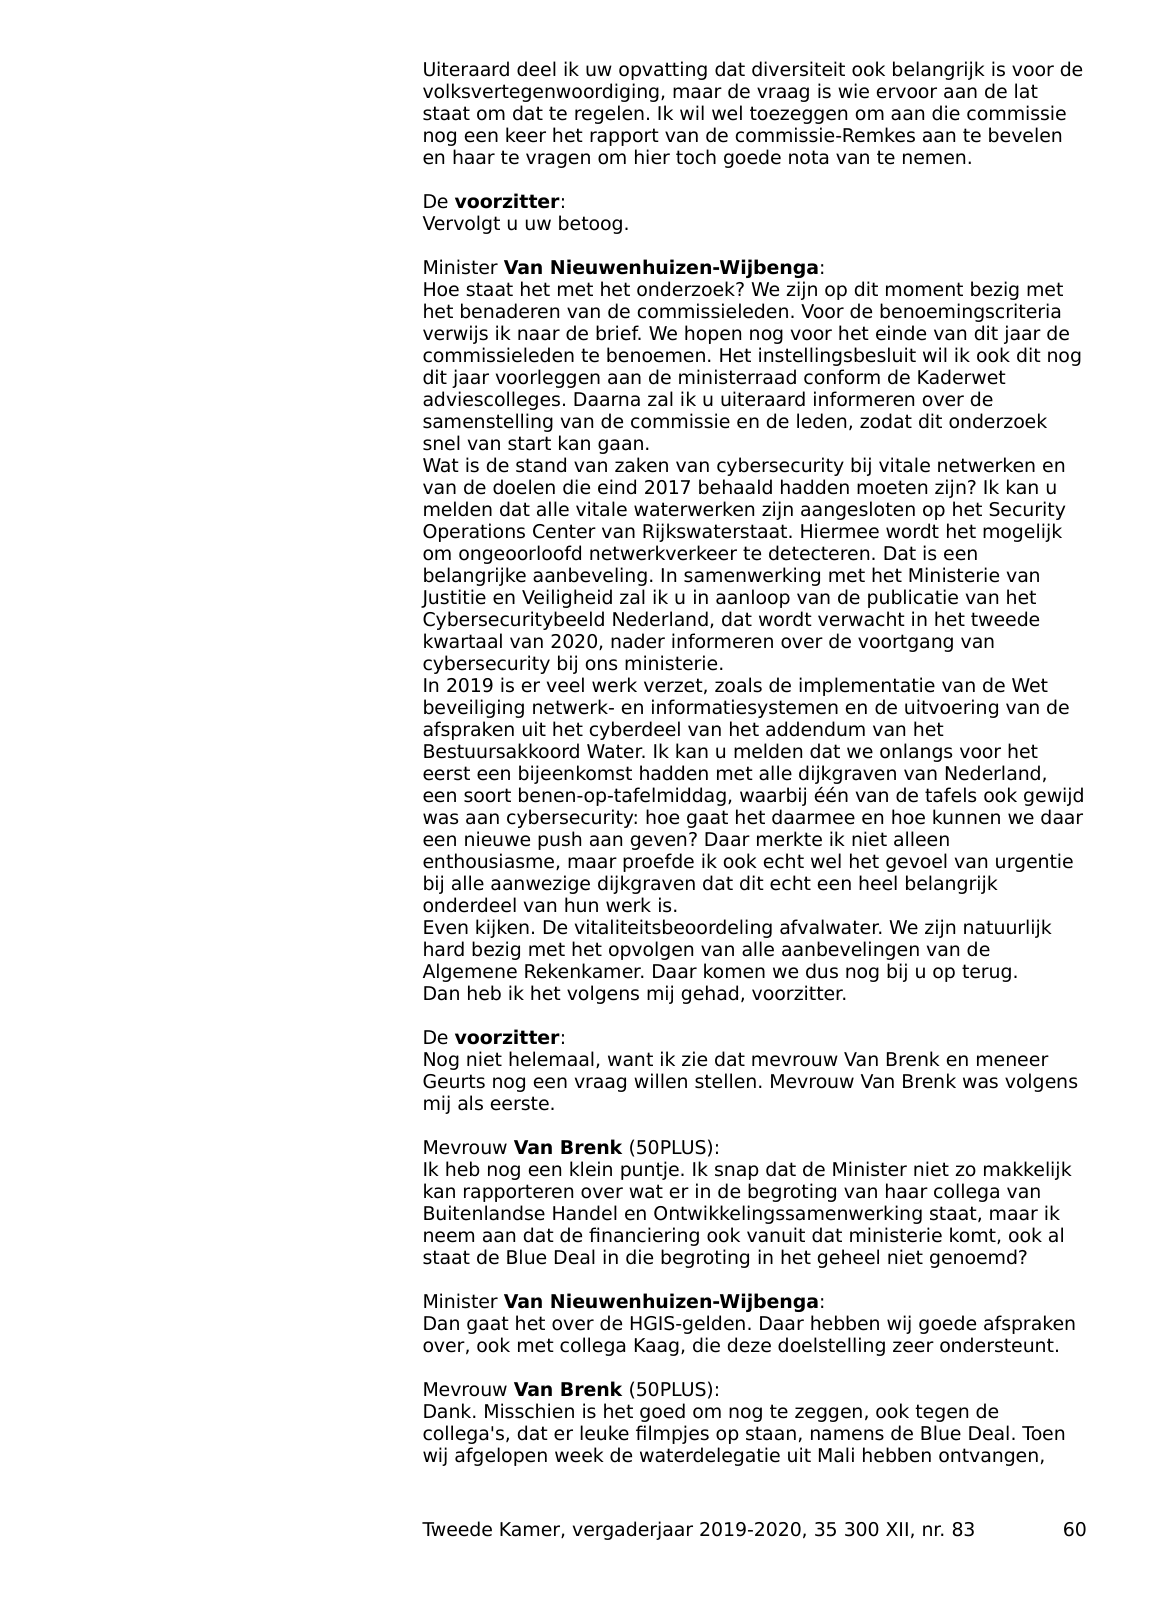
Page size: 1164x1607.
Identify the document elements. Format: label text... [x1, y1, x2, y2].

text Uiteraard deel ik uw opvatting dat diversiteit ook belangrijk is voor de volksvertegenwoordiging, maar de vraag is wie ervoor aan de lat staat om dat te regelen. Ik wil wel toezeggen om aan die commissie nog een keer het rapport van de commissie-Remkes aan te bevelen en haar te vragen om hier toch goede nota van te nemen. [422, 59, 1087, 169]
text Dank. Misschien is het goed om nog te zeggen, ook tegen de collega's, dat er leuke filmpjes op staan, namens de Blue Deal. Toen wij afgelopen week de waterdelegatie uit Mali hebben ontvangen, [422, 1401, 1087, 1467]
text Vervolgt u uw betoog. [422, 213, 1087, 235]
text Ik heb nog een klein puntje. Ik snap dat de Minister niet zo makkelijk kan rapporteren over wat er in de begroting van haar collega van Buitenlandse Handel en Ontwikkelingssamenwerking staat, maar ik neem aan dat de financiering ook vanuit dat ministerie komt, ook al staat de Blue Deal in die begroting in het geheel niet genoemd? [422, 1159, 1087, 1269]
text De voorzitter: [422, 191, 1087, 213]
text Minister Van Nieuwenhuizen-Wijbenga: [422, 1291, 1087, 1313]
text Even kijken. De vitaliteitsbeoordeling afvalwater. We zijn natuurlijk hard bezig met het opvolgen van alle aanbevelingen van de Algemene Rekenkamer. Daar komen we dus nog bij u op terug. [422, 917, 1087, 983]
text Minister Van Nieuwenhuizen-Wijbenga: [422, 257, 1087, 279]
text Mevrouw Van Brenk (50PLUS): [422, 1137, 1087, 1159]
text In 2019 is er veel werk verzet, zoals de implementatie van de Wet beveiliging netwerk- en informatiesystemen en de uitvoering van de afspraken uit het cyberdeel van het addendum van het Bestuursakkoord Water. Ik kan u melden dat we onlangs voor het eerst een bijeenkomst hadden met alle dijkgraven van Nederland, een soort benen-op-tafelmiddag, waarbij één van de tafels ook gewijd was aan cybersecurity: hoe gaat het daarmee en hoe kunnen we daar een nieuwe push aan geven? Daar merkte ik niet alleen enthousiasme, maar proefde ik ook echt wel het gevoel van urgentie bij alle aanwezige dijkgraven dat dit echt een heel belangrijk onderdeel van hun werk is. [422, 675, 1087, 917]
text De voorzitter: [422, 1027, 1087, 1049]
text Dan gaat het over de HGIS-gelden. Daar hebben wij goede afspraken over, ook met collega Kaag, die deze doelstelling zeer ondersteunt. [422, 1313, 1087, 1357]
text Dan heb ik het volgens mij gehad, voorzitter. [422, 983, 1087, 1004]
text Mevrouw Van Brenk (50PLUS): [422, 1379, 1087, 1401]
text Hoe staat het met het onderzoek? We zijn op dit moment bezig met het benaderen van de commissieleden. Voor de benoemingscriteria verwijs ik naar de brief. We hopen nog voor het einde van dit jaar de commissieleden te benoemen. Het instellingsbesluit wil ik ook dit nog dit jaar voorleggen aan de ministerraad conform de Kaderwet adviescolleges. Daarna zal ik u uiteraard informeren over de samenstelling van de commissie en de leden, zodat dit onderzoek snel van start kan gaan. [422, 279, 1087, 455]
text Nog niet helemaal, want ik zie dat mevrouw Van Brenk en meneer Geurts nog een vraag willen stellen. Mevrouw Van Brenk was volgens mij als eerste. [422, 1049, 1087, 1115]
text Wat is de stand van zaken van cybersecurity bij vitale netwerken en van de doelen die eind 2017 behaald hadden moeten zijn? Ik kan u melden dat alle vitale waterwerken zijn aangesloten op het Security Operations Center van Rijkswaterstaat. Hiermee wordt het mogelijk om ongeoorloofd netwerkverkeer te detecteren. Dat is een belangrijke aanbeveling. In samenwerking met het Ministerie van Justitie en Veiligheid zal ik u in aanloop van de publicatie van het Cybersecuritybeeld Nederland, dat wordt verwacht in het tweede kwartaal van 2020, nader informeren over de voortgang van cybersecurity bij ons ministerie. [422, 455, 1087, 675]
